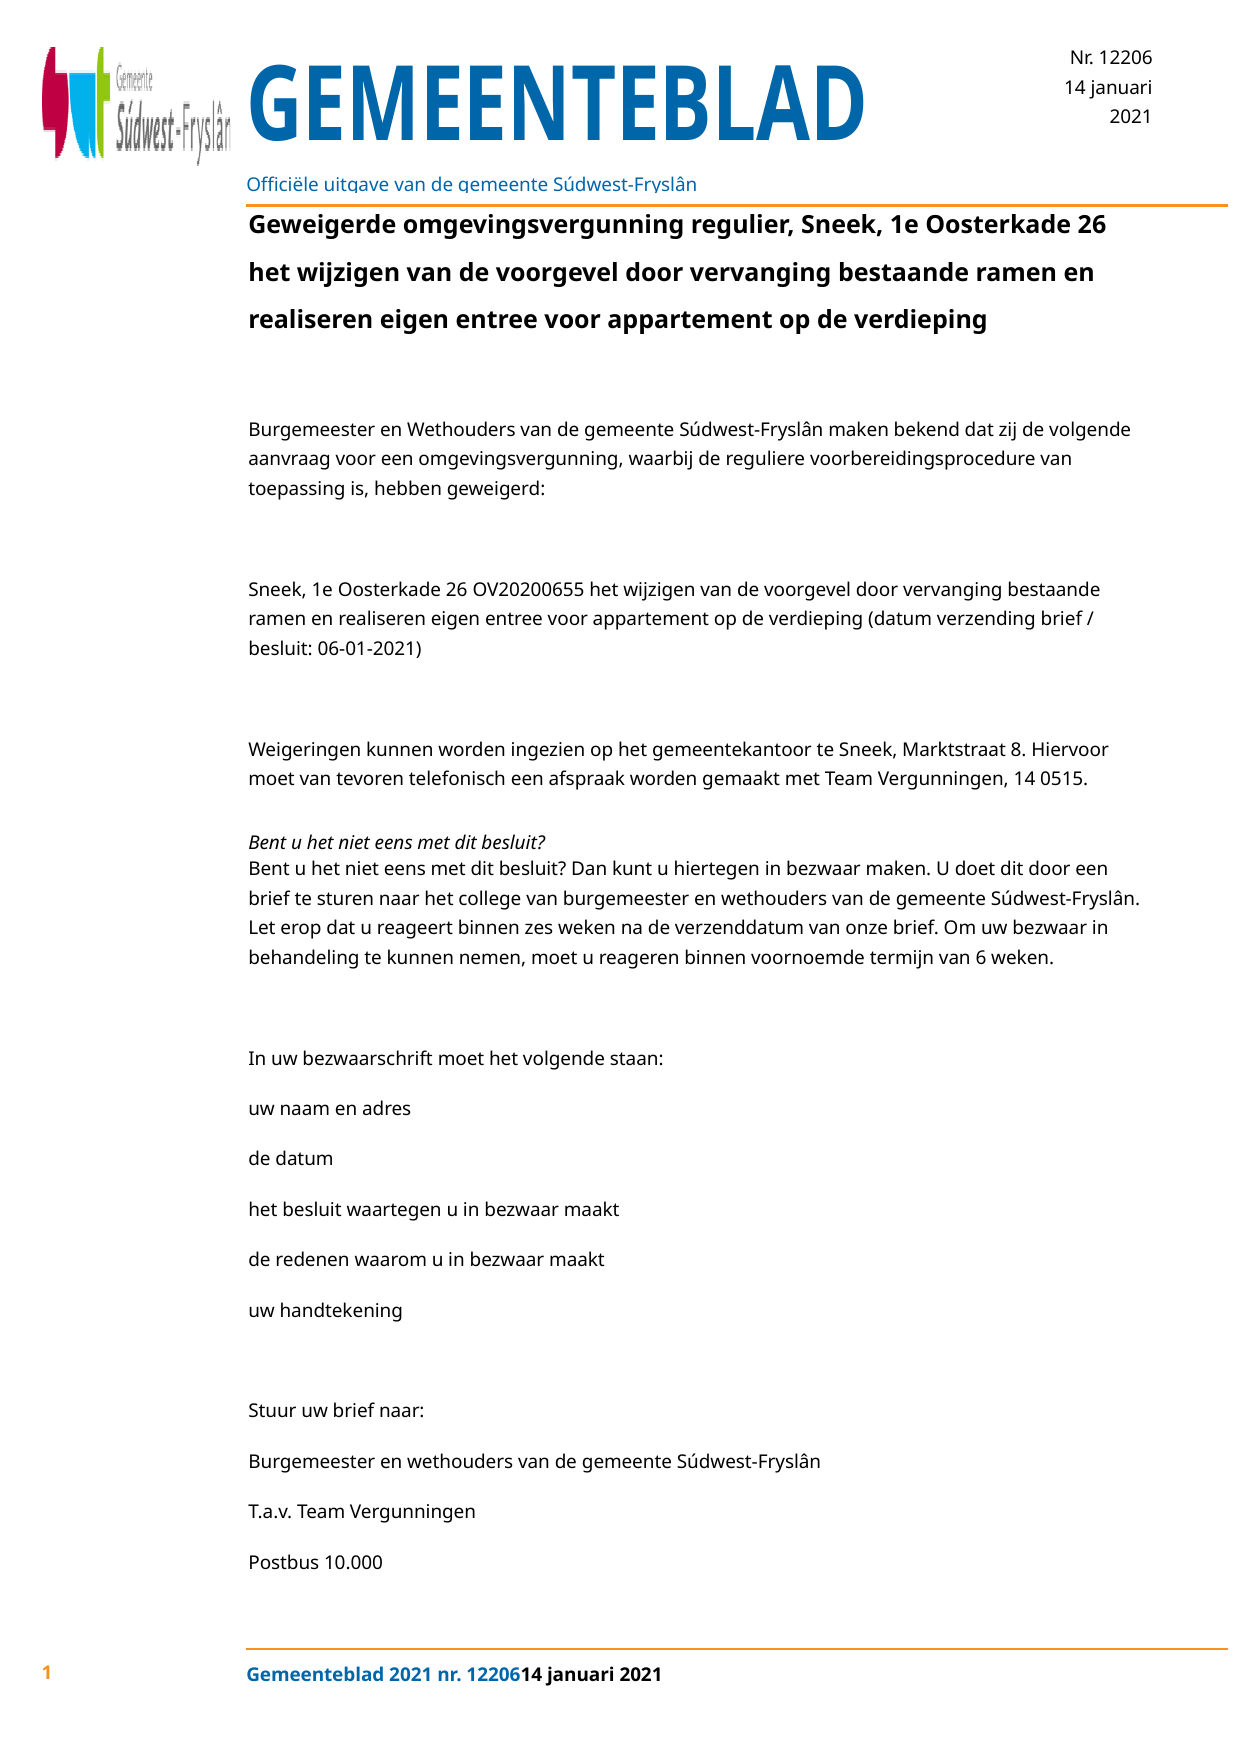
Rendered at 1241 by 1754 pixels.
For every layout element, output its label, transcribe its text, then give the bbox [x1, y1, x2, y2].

text Bent u het niet eens met dit besluit? [248, 829, 1152, 855]
text het besluit waartegen u in bezwaar maakt [248, 1196, 1152, 1222]
text Geweigerde omgevingsvergunning regulier, Sneek, 1e Oosterkade 26 het wijzigen van de voorgevel door vervanging bestaande ramen en realiseren eigen entree voor appartement op de verdieping [248, 207, 1152, 336]
text de datum [248, 1146, 1152, 1171]
text Stuur uw brief naar: [248, 1398, 1152, 1423]
text Weigeringen kunnen worden ingezien op het gemeentekantoor te Sneek, Marktstraat 8. Hiervoor moet van tevoren telefonisch een afspraak worden gemaakt met Team Vergunningen, 14 0515. [248, 736, 1152, 791]
picture [41, 47, 231, 172]
text Burgemeester en Wethouders van de gemeente Súdwest-Fryslân maken bekend dat zij de volgende aanvraag voor een omgevingsvergunning, waarbij de reguliere voorbereidingsprocedure van toepassing is, hebben geweigerd: [248, 416, 1152, 501]
text uw handtekening [248, 1297, 1152, 1323]
text de redenen waarom u in bezwaar maakt [248, 1246, 1152, 1272]
text In uw bezwaarschrift moet het volgende staan: [248, 1045, 1152, 1071]
text Burgemeester en wethouders van de gemeente Súdwest-Fryslân [248, 1448, 1152, 1474]
text uw naam en adres [248, 1095, 1152, 1121]
text T.a.v. Team Vergunningen [248, 1498, 1152, 1524]
text Bent u het niet eens met dit besluit? Dan kunt u hiertegen in bezwaar maken. U doet dit door een brief te sturen naar het college van burgemeester en wethouders van de gemeente Súdwest-Fryslân. Let erop dat u reageert binnen zes weken na de verzenddatum van onze brief. Om uw bezwaar in behandeling te kunnen nemen, moet u reageren binnen voornoemde termijn van 6 weken. [248, 855, 1152, 970]
text Sneek, 1e Oosterkade 26 OV20200655 het wijzigen van de voorgevel door vervanging bestaande ramen en realiseren eigen entree voor appartement op de verdieping (datum verzending brief / besluit: 06-01-2021) [248, 576, 1152, 661]
text Postbus 10.000 [248, 1549, 1152, 1575]
